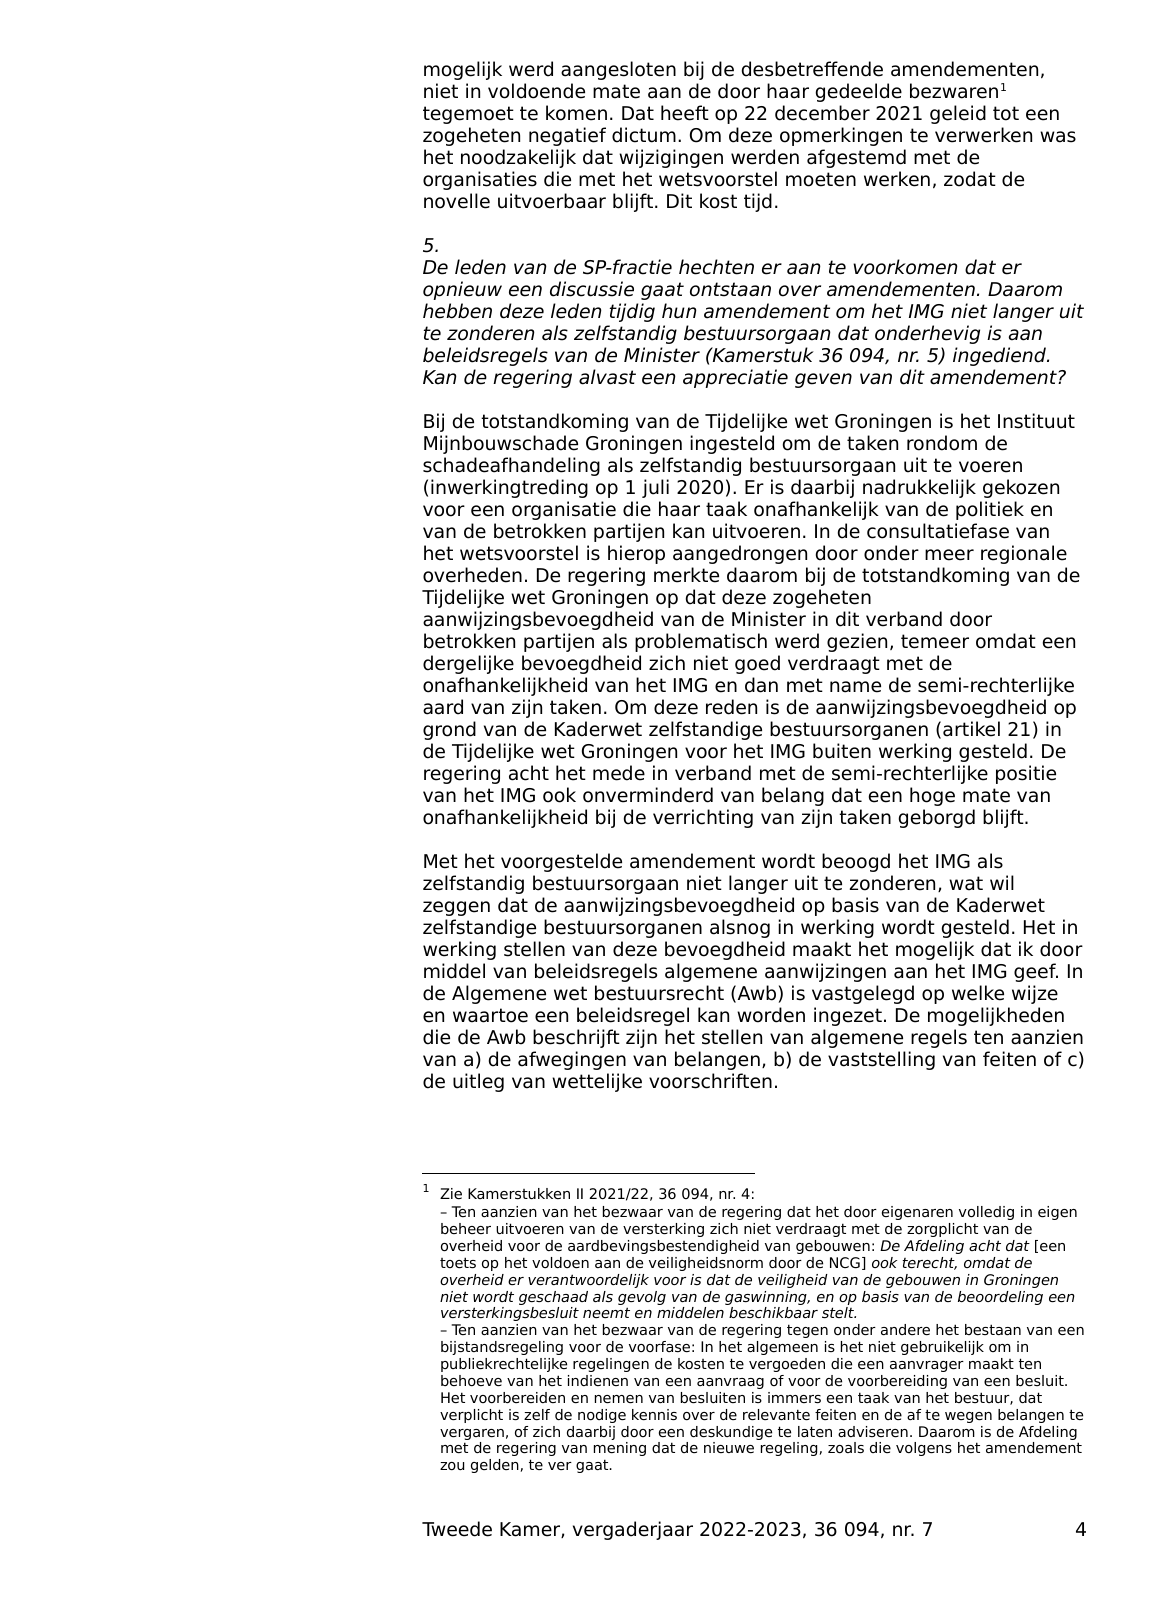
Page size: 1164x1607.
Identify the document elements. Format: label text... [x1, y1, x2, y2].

text 5. [422, 235, 1087, 257]
text – Ten aanzien van het bezwaar van de regering tegen onder andere het bestaan van een bijstandsregeling voor de voorfase: In het algemeen is het niet gebruikelijk om in publiekrechtelijke regelingen de kosten te vergoeden die een aanvrager maakt ten behoeve van het indienen van een aanvraag of voor de voorbereiding van een besluit. Het voorbereiden en nemen van besluiten is immers een taak van het bestuur, dat verplicht is zelf de nodige kennis over de relevante feiten en de af te wegen belangen te vergaren, of zich daarbij door een deskundige te laten adviseren. Daarom is de Afdeling met de regering van mening dat de nieuwe regeling, zoals die volgens het amendement zou gelden, te ver gaat. [440, 1322, 1087, 1474]
text mogelijk werd aangesloten bij de desbetreffende amendementen, niet in voldoende mate aan de door haar gedeelde bezwaren tegemoet te komen. Dat heeft op 22 december 2021 geleid tot een zogeheten negatief dictum. Om deze opmerkingen te verwerken was het noodzakelijk dat wijzigingen werden afgestemd met de organisaties die met het wetsvoorstel moeten werken, zodat de novelle uitvoerbaar blijft. Dit kost tijd. [422, 59, 1087, 213]
text Bij de totstandkoming van de Tijdelijke wet Groningen is het Instituut Mijnbouwschade Groningen ingesteld om de taken rondom de schadeafhandeling als zelfstandig bestuursorgaan uit te voeren (inwerkingtreding op 1 juli 2020). Er is daarbij nadrukkelijk gekozen voor een organisatie die haar taak onafhankelijk van de politiek en van de betrokken partijen kan uitvoeren. In de consultatiefase van het wetsvoorstel is hierop aangedrongen door onder meer regionale overheden. De regering merkte daarom bij de totstandkoming van de Tijdelijke wet Groningen op dat deze zogeheten aanwijzingsbevoegdheid van de Minister in dit verband door betrokken partijen als problematisch werd gezien, temeer omdat een dergelijke bevoegdheid zich niet goed verdraagt met de onafhankelijkheid van het IMG en dan met name de semi-rechterlijke aard van zijn taken. Om deze reden is de aanwijzingsbevoegdheid op grond van de Kaderwet zelfstandige bestuursorganen (artikel 21) in de Tijdelijke wet Groningen voor het IMG buiten werking gesteld. De regering acht het mede in verband met de semi-rechterlijke positie van het IMG ook onverminderd van belang dat een hoge mate van onafhankelijkheid bij de verrichting van zijn taken geborgd blijft. [422, 411, 1087, 829]
text Met het voorgestelde amendement wordt beoogd het IMG als zelfstandig bestuursorgaan niet langer uit te zonderen, wat wil zeggen dat de aanwijzingsbevoegdheid op basis van de Kaderwet zelfstandige bestuursorganen alsnog in werking wordt gesteld. Het in werking stellen van deze bevoegdheid maakt het mogelijk dat ik door middel van beleidsregels algemene aanwijzingen aan het IMG geef. In de Algemene wet bestuursrecht (Awb) is vastgelegd op welke wijze en waartoe een beleidsregel kan worden ingezet. De mogelijkheden die de Awb beschrijft zijn het stellen van algemene regels ten aanzien van a) de afwegingen van belangen, b) de vaststelling van feiten of c) de uitleg van wettelijke voorschriften. [422, 851, 1087, 1093]
text De leden van de SP-fractie hechten er aan te voorkomen dat er opnieuw een discussie gaat ontstaan over amendementen. Daarom hebben deze leden tijdig hun amendement om het IMG niet langer uit te zonderen als zelfstandig bestuursorgaan dat onderhevig is aan beleidsregels van de Minister (Kamerstuk 36 094, nr. 5) ingediend. Kan de regering alvast een appreciatie geven van dit amendement? [422, 257, 1087, 389]
text Zie Kamerstukken II 2021/22, 36 094, nr. 4: [422, 1182, 1087, 1204]
text – Ten aanzien van het bezwaar van de regering dat het door eigenaren volledig in eigen beheer uitvoeren van de versterking zich niet verdraagt met de zorgplicht van de overheid voor de aardbevingsbestendigheid van gebouwen: De Afdeling acht dat [een toets op het voldoen aan de veiligheidsnorm door de NCG] ook terecht, omdat de overheid er verantwoordelijk voor is dat de veiligheid van de gebouwen in Groningen niet wordt geschaad als gevolg van de gaswinning, en op basis van de beoordeling een versterkingsbesluit neemt en middelen beschikbaar stelt. [440, 1204, 1087, 1322]
